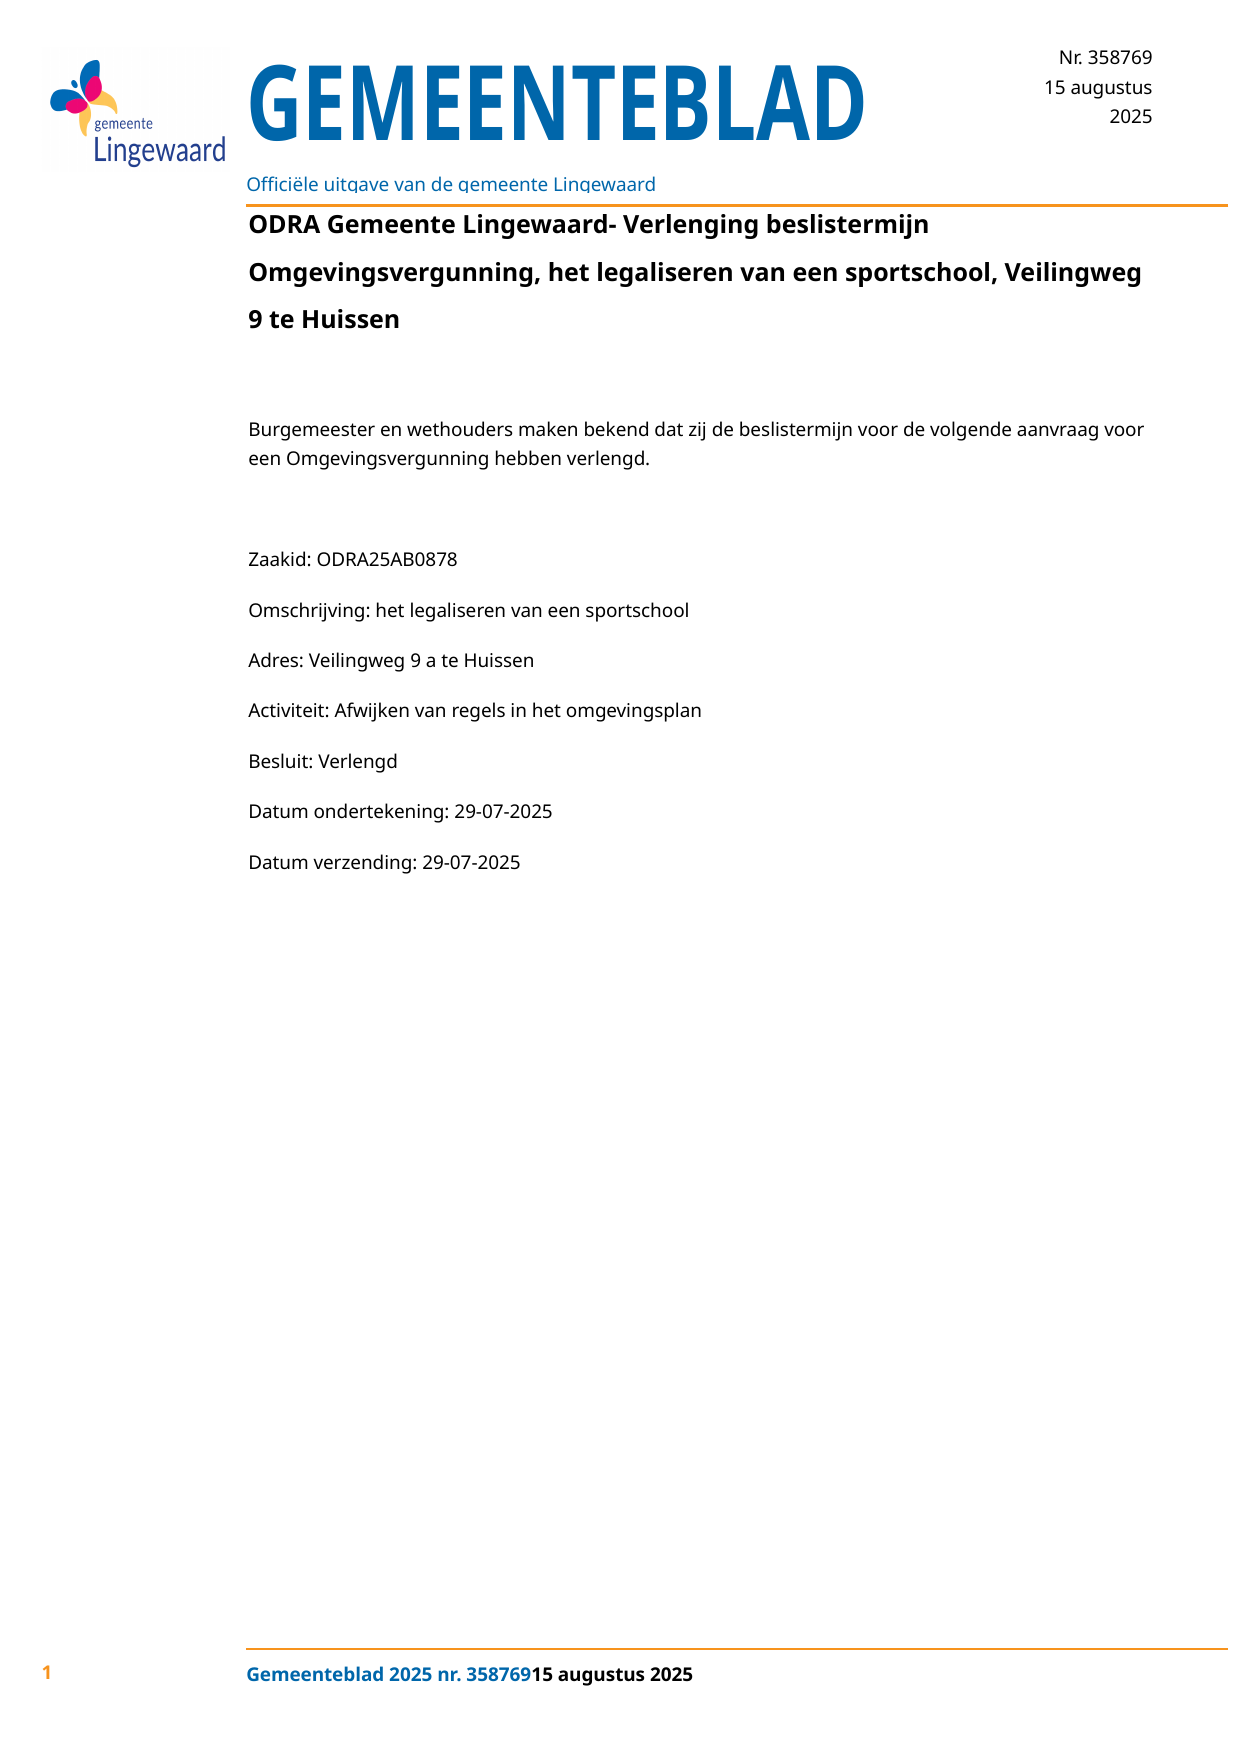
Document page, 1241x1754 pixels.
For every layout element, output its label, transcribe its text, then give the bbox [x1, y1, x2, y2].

text Datum verzending: 29-07-2025 [248, 849, 1152, 874]
text Adres: Veilingweg 9 a te Huissen [248, 647, 1152, 673]
text Activiteit: Afwijken van regels in het omgevingsplan [248, 698, 1152, 723]
text Burgemeester en wethouders maken bekend dat zij de beslistermijn voor de volgende aanvraag voor een Omgevingsvergunning hebben verlengd. [248, 416, 1152, 471]
text Besluit: Verlengd [248, 748, 1152, 774]
text ODRA Gemeente Lingewaard- Verlenging beslistermijn Omgevingsvergunning, het legaliseren van een sportschool, Veilingweg 9 te Huissen [248, 207, 1152, 336]
text Omschrijving: het legaliseren van een sportschool [248, 597, 1152, 622]
text Datum ondertekening: 29-07-2025 [248, 798, 1152, 824]
picture [41, 47, 231, 172]
text Zaakid: ODRA25AB0878 [248, 546, 1152, 572]
